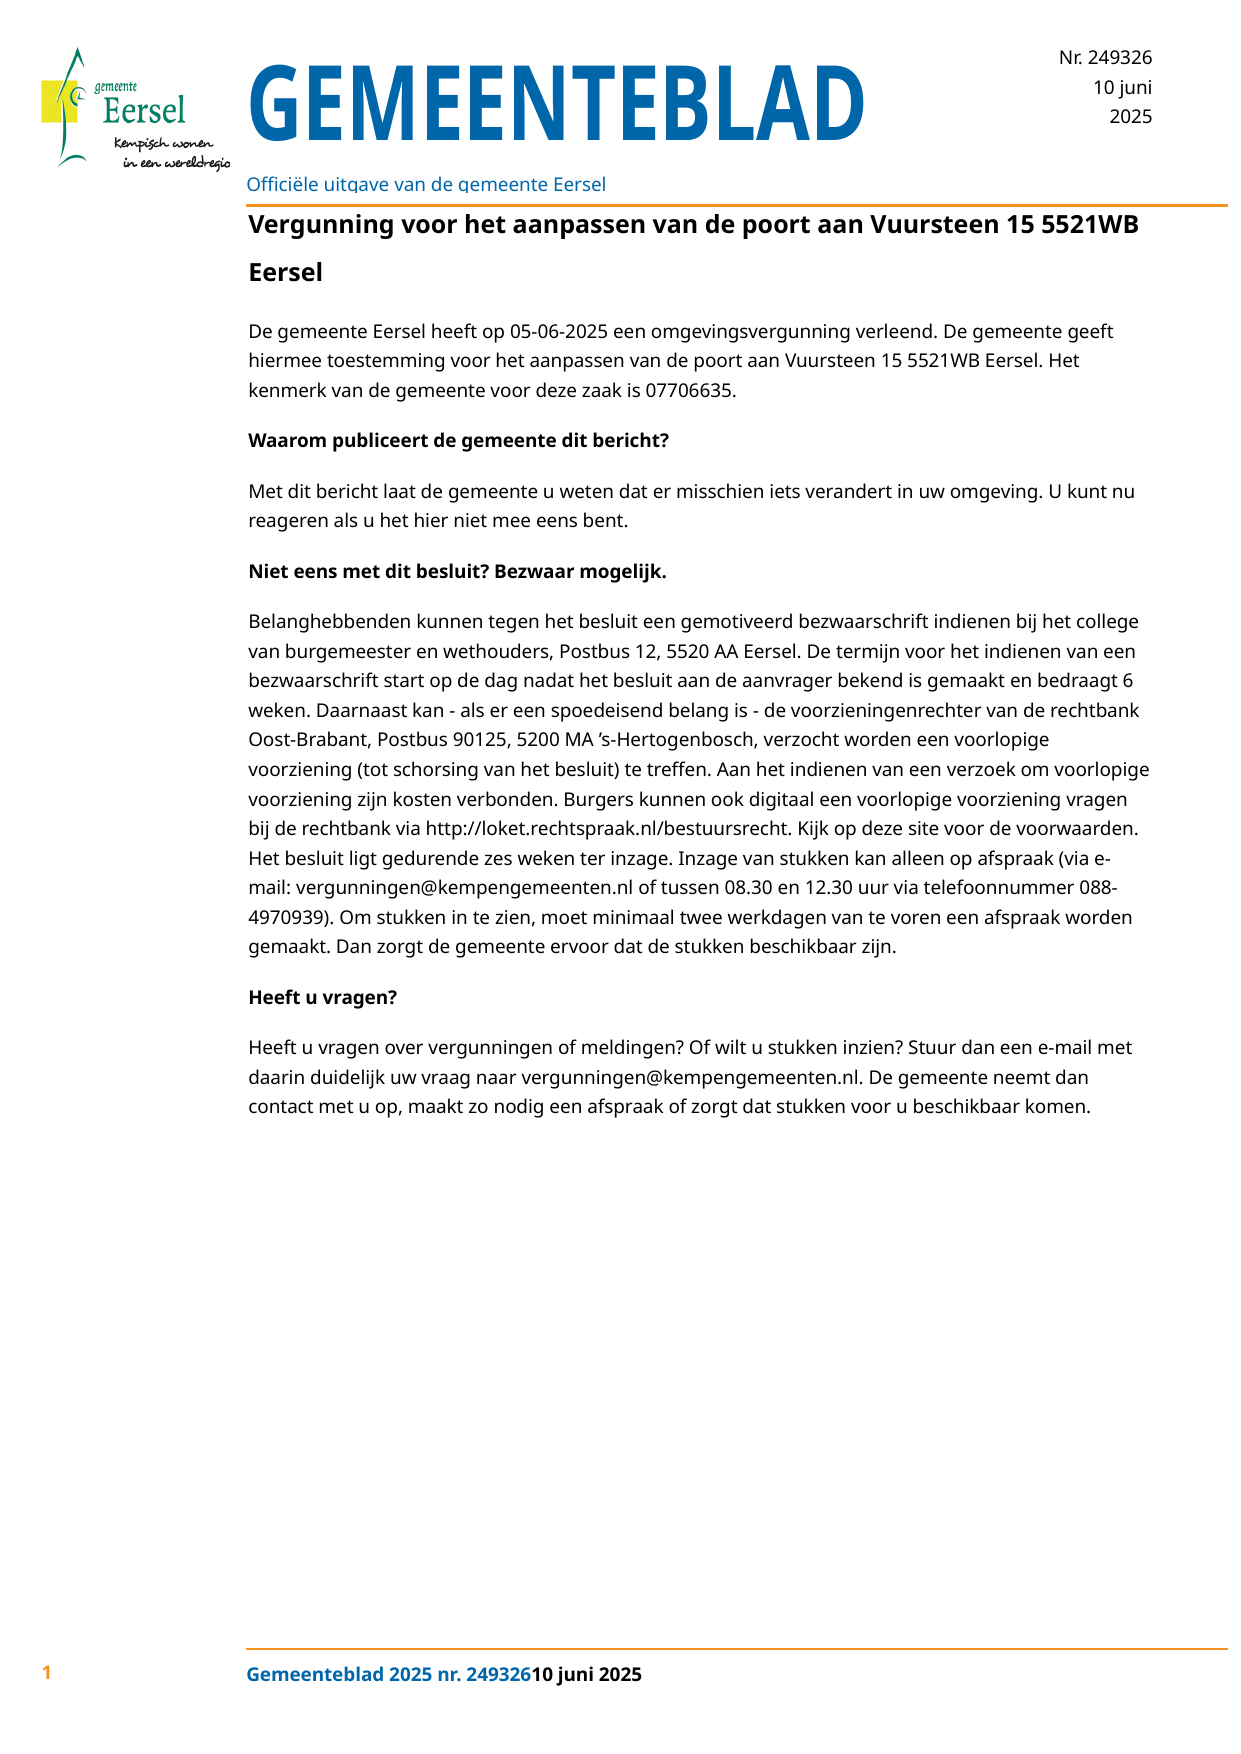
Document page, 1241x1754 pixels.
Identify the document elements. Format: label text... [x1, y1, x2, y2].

text Niet eens met dit besluit? Bezwaar mogelijk. [248, 558, 1152, 584]
text De gemeente Eersel heeft op 05-06-2025 een omgevingsvergunning verleend. De gemeente geeft hiermee toestemming voor het aanpassen van de poort aan Vuursteen 15 5521WB Eersel. Het kenmerk van de gemeente voor deze zaak is 07706635. [248, 318, 1152, 403]
text Vergunning voor het aanpassen van de poort aan Vuursteen 15 5521WB Eersel [248, 207, 1152, 288]
text Waarom publiceert de gemeente dit bericht? [248, 427, 1152, 453]
text Heeft u vragen? [248, 984, 1152, 1010]
text Met dit bericht laat de gemeente u weten dat er misschien iets verandert in uw omgeving. U kunt nu reageren als u het hier niet mee eens bent. [248, 478, 1152, 533]
text Belanghebbenden kunnen tegen het besluit een gemotiveerd bezwaarschrift indienen bij het college van burgemeester en wethouders, Postbus 12, 5520 AA Eersel. De termijn voor het indienen van een bezwaarschrift start op de dag nadat het besluit aan de aanvrager bekend is gemaakt en bedraagt 6 weken. Daarnaast kan - als er een spoedeisend belang is - de voorzieningenrechter van de rechtbank Oost-Brabant, Postbus 90125, 5200 MA ’s-Hertogenbosch, verzocht worden een voorlopige voorziening (tot schorsing van het besluit) te treffen. Aan het indienen van een verzoek om voorlopige voorziening zijn kosten verbonden. Burgers kunnen ook digitaal een voorlopige voorziening vragen bij de rechtbank via http://loket.rechtspraak.nl/bestuursrecht. Kijk op deze site voor de voorwaarden. Het besluit ligt gedurende zes weken ter inzage. Inzage van stukken kan alleen op afspraak (via e-mail: vergunningen@kempengemeenten.nl of tussen 08.30 en 12.30 uur via telefoonnummer 088-4970939). Om stukken in te zien, moet minimaal twee werkdagen van te voren een afspraak worden gemaakt. Dan zorgt de gemeente ervoor dat de stukken beschikbaar zijn. [248, 608, 1152, 959]
picture [41, 47, 231, 172]
text Heeft u vragen over vergunningen of meldingen? Of wilt u stukken inzien? Stuur dan een e-mail met daarin duidelijk uw vraag naar vergunningen@kempengemeenten.nl. De gemeente neemt dan contact met u op, maakt zo nodig een afspraak of zorgt dat stukken voor u beschikbaar komen. [248, 1034, 1152, 1119]
